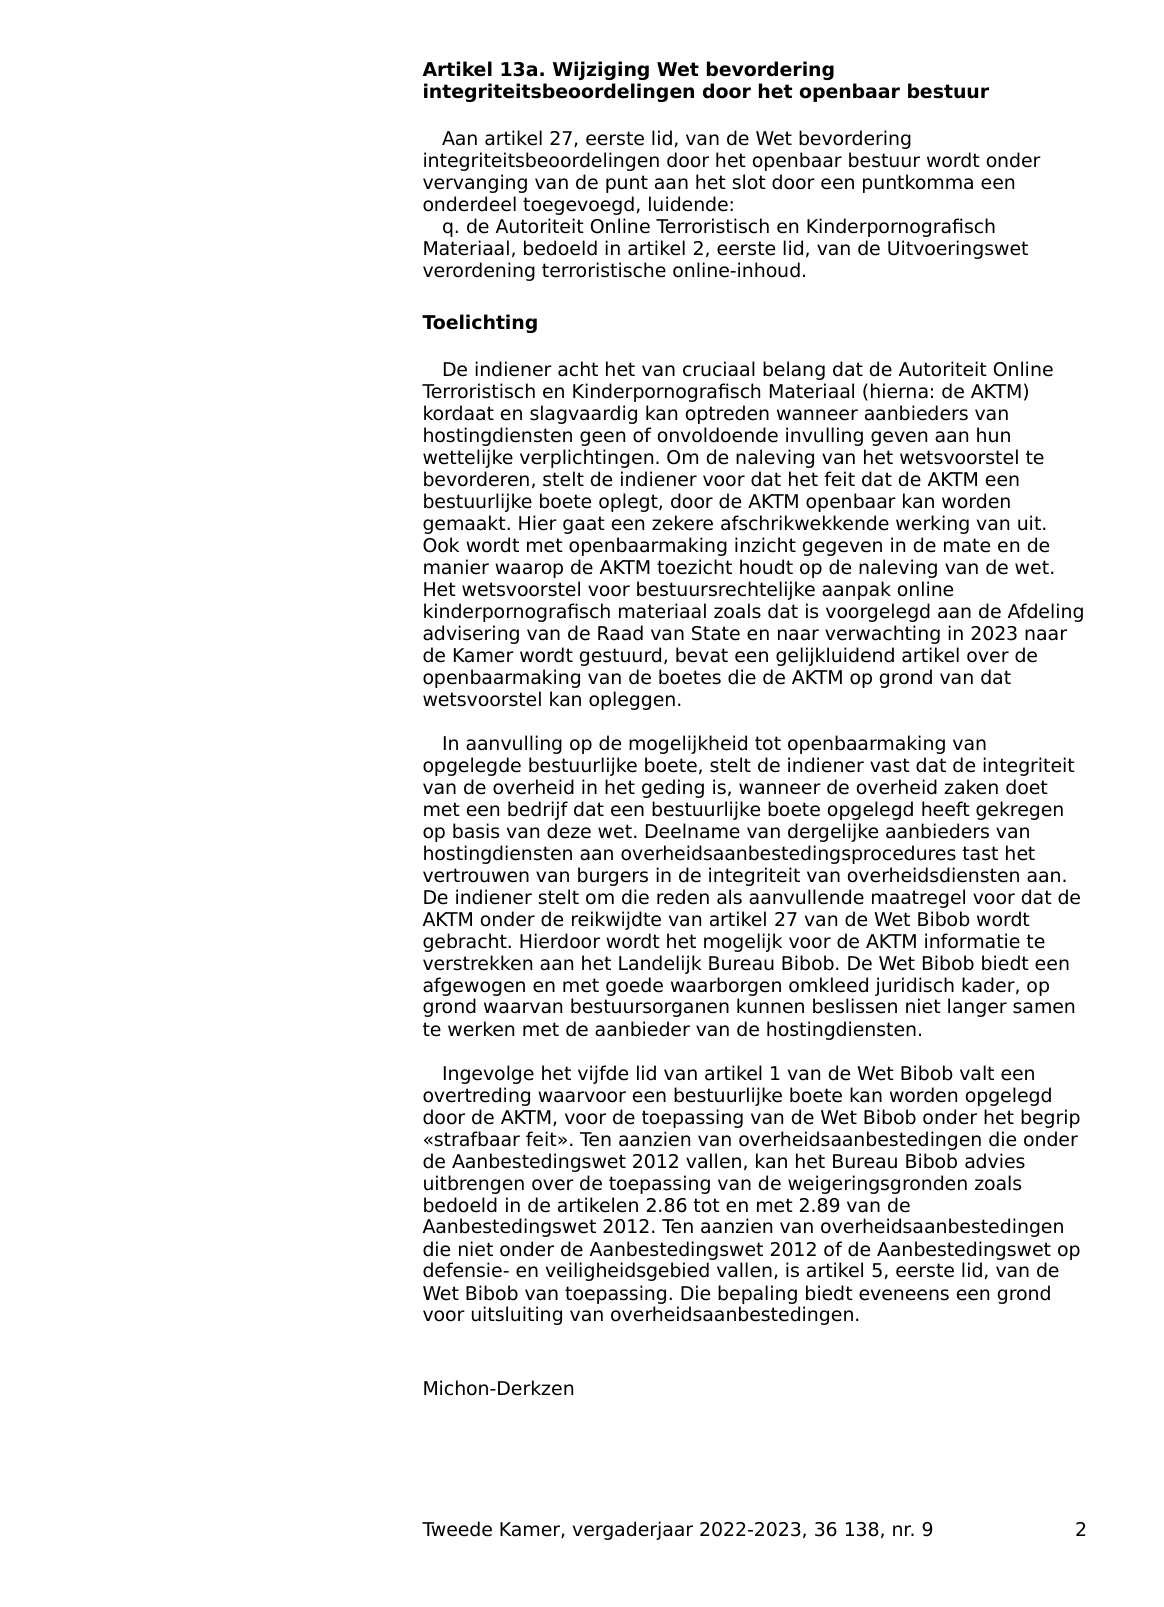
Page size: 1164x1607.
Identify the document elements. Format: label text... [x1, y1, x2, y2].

text q. de Autoriteit Online Terroristisch en Kinderpornografisch Materiaal, bedoeld in artikel 2, eerste lid, van de Uitvoeringswet verordening terroristische online-inhoud. [422, 216, 1087, 282]
text Ingevolge het vijfde lid van artikel 1 van de Wet Bibob valt een overtreding waarvoor een bestuurlijke boete kan worden opgelegd door de AKTM, voor de toepassing van de Wet Bibob onder het begrip «strafbaar feit». Ten aanzien van overheidsaanbestedingen die onder de Aanbestedingswet 2012 vallen, kan het Bureau Bibob advies uitbrengen over de toepassing van de weigeringsgronden zoals bedoeld in de artikelen 2.86 tot en met 2.89 van de Aanbestedingswet 2012. Ten aanzien van overheidsaanbestedingen die niet onder de Aanbestedingswet 2012 of de Aanbestedingswet op defensie- en veiligheidsgebied vallen, is artikel 5, eerste lid, van de Wet Bibob van toepassing. Die bepaling biedt eveneens een grond voor uitsluiting van overheidsaanbestedingen. [422, 1063, 1087, 1326]
text Aan artikel 27, eerste lid, van de Wet bevordering integriteitsbeoordelingen door het openbaar bestuur wordt onder vervanging van de punt aan het slot door een puntkomma een onderdeel toegevoegd, luidende: [422, 128, 1087, 216]
subtitle Artikel 13a. Wijziging Wet bevordering integriteitsbeoordelingen door het openbaar bestuur [422, 59, 1087, 103]
text In aanvulling op de mogelijkheid tot openbaarmaking van opgelegde bestuurlijke boete, stelt de indiener vast dat de integriteit van de overheid in het geding is, wanneer de overheid zaken doet met een bedrijf dat een bestuurlijke boete opgelegd heeft gekregen op basis van deze wet. Deelname van dergelijke aanbieders van hostingdiensten aan overheidsaanbestedingsprocedures tast het vertrouwen van burgers in de integriteit van overheidsdiensten aan. De indiener stelt om die reden als aanvullende maatregel voor dat de AKTM onder de reikwijdte van artikel 27 van de Wet Bibob wordt gebracht. Hierdoor wordt het mogelijk voor de AKTM informatie te verstrekken aan het Landelijk Bureau Bibob. De Wet Bibob biedt een afgewogen en met goede waarborgen omkleed juridisch kader, op grond waarvan bestuursorganen kunnen beslissen niet langer samen te werken met de aanbieder van de hostingdiensten. [422, 733, 1087, 1040]
text De indiener acht het van cruciaal belang dat de Autoriteit Online Terroristisch en Kinderpornografisch Materiaal (hierna: de AKTM) kordaat en slagvaardig kan optreden wanneer aanbieders van hostingdiensten geen of onvoldoende invulling geven aan hun wettelijke verplichtingen. Om de naleving van het wetsvoorstel te bevorderen, stelt de indiener voor dat het feit dat de AKTM een bestuurlijke boete oplegt, door de AKTM openbaar kan worden gemaakt. Hier gaat een zekere afschrikwekkende werking van uit. Ook wordt met openbaarmaking inzicht gegeven in de mate en de manier waarop de AKTM toezicht houdt op de naleving van de wet. Het wetsvoorstel voor bestuursrechtelijke aanpak online kinderpornografisch materiaal zoals dat is voorgelegd aan de Afdeling advisering van de Raad van State en naar verwachting in 2023 naar de Kamer wordt gestuurd, bevat een gelijkluidend artikel over de openbaarmaking van de boetes die de AKTM op grond van dat wetsvoorstel kan opleggen. [422, 359, 1087, 711]
text Michon-Derkzen [422, 1356, 1087, 1400]
subtitle Toelichting [422, 312, 1087, 334]
